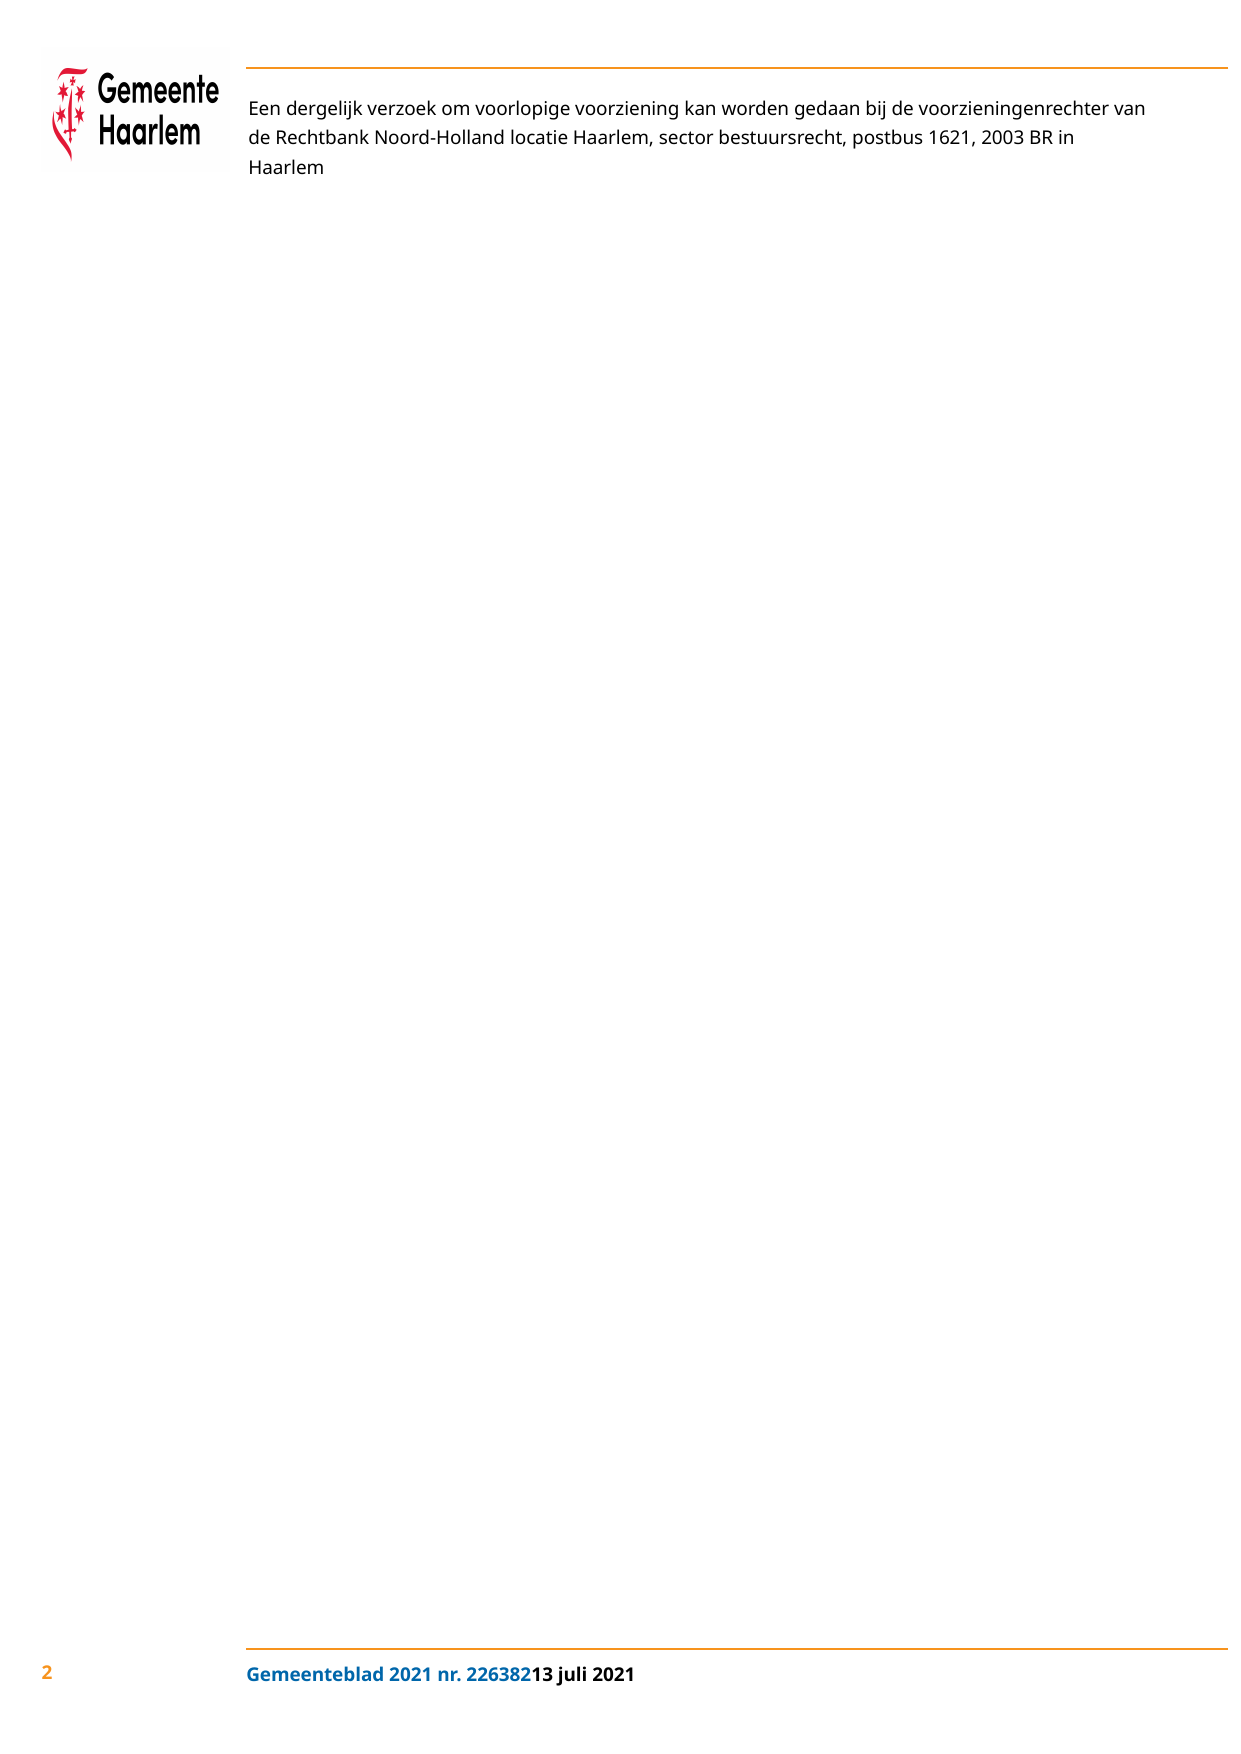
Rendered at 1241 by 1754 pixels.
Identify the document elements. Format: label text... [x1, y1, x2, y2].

picture [41, 47, 231, 172]
text Een dergelijk verzoek om voorlopige voorziening kan worden gedaan bij de voorzieningenrechter van de Rechtbank Noord-Holland locatie Haarlem, sector bestuursrecht, postbus 1621, 2003 BR in Haarlem [248, 95, 1152, 180]
